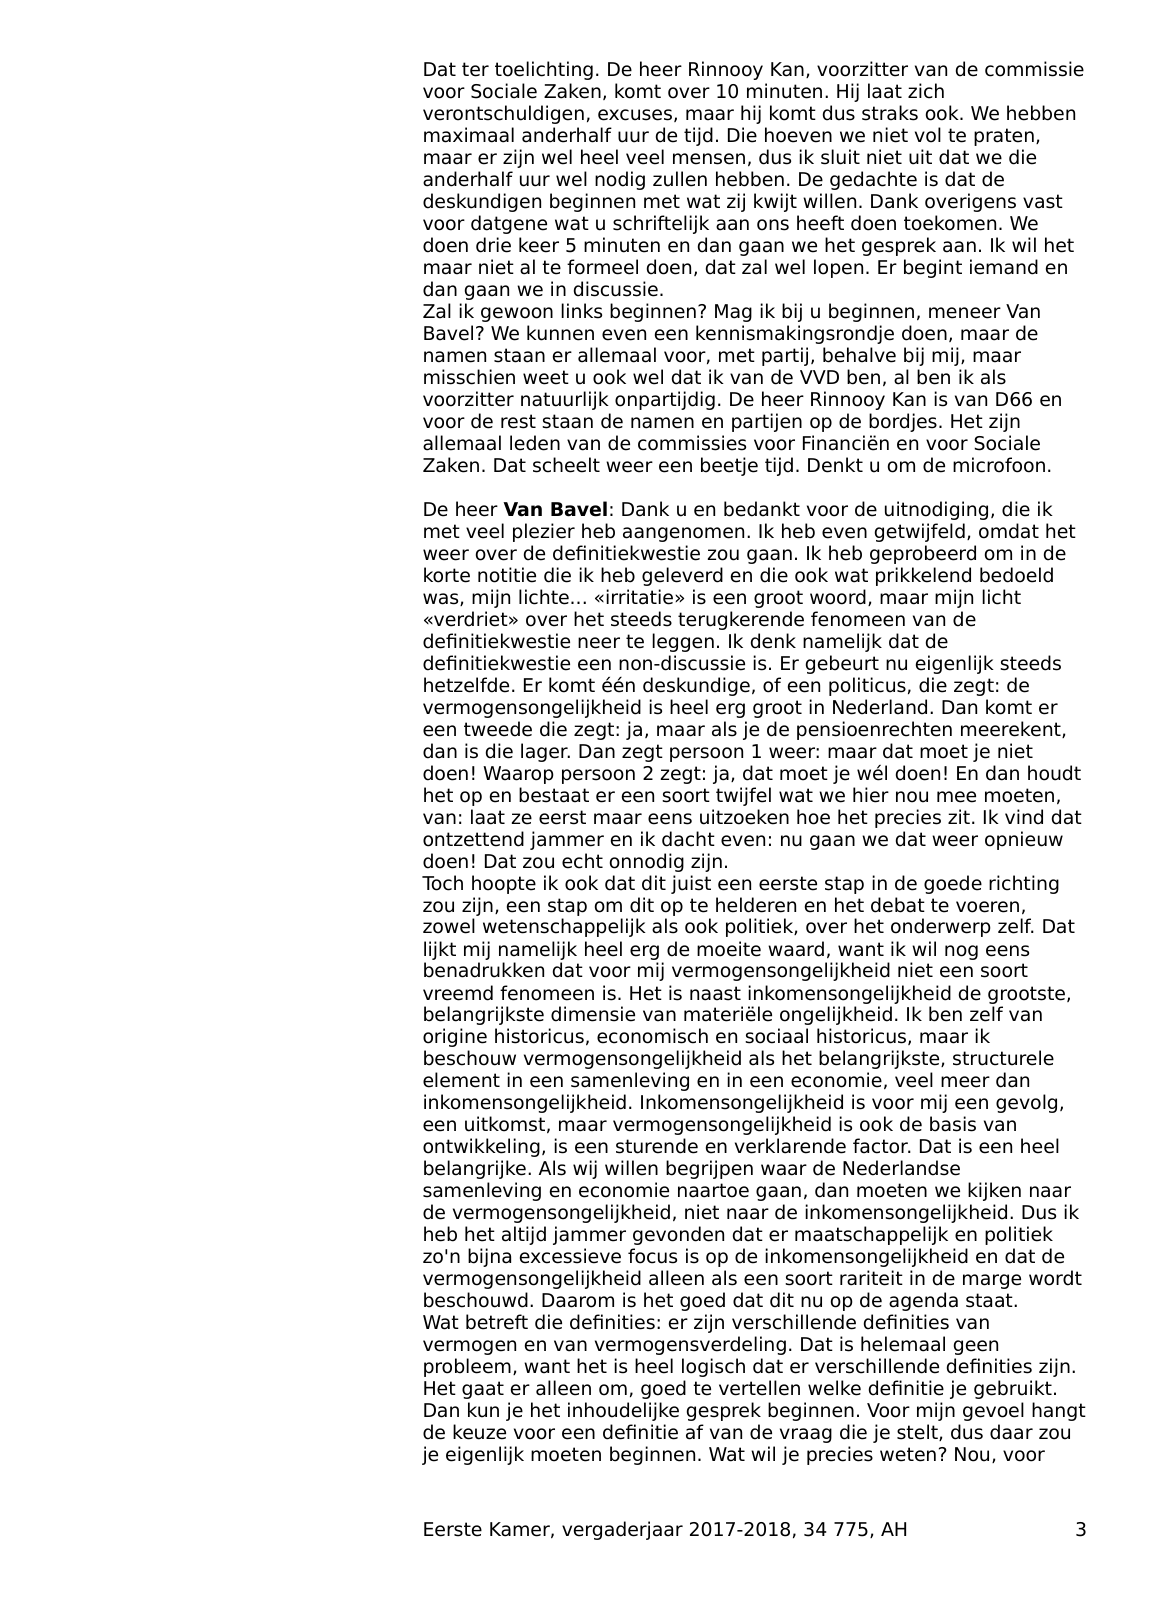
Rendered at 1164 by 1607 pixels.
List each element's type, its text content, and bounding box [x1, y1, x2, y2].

text Dat ter toelichting. De heer Rinnooy Kan, voorzitter van de commissie voor Sociale Zaken, komt over 10 minuten. Hij laat zich verontschuldigen, excuses, maar hij komt dus straks ook. We hebben maximaal anderhalf uur de tijd. Die hoeven we niet vol te praten, maar er zijn wel heel veel mensen, dus ik sluit niet uit dat we die anderhalf uur wel nodig zullen hebben. De gedachte is dat de deskundigen beginnen met wat zij kwijt willen. Dank overigens vast voor datgene wat u schriftelijk aan ons heeft doen toekomen. We doen drie keer 5 minuten en dan gaan we het gesprek aan. Ik wil het maar niet al te formeel doen, dat zal wel lopen. Er begint iemand en dan gaan we in discussie. [422, 59, 1087, 301]
text Toch hoopte ik ook dat dit juist een eerste stap in de goede richting zou zijn, een stap om dit op te helderen en het debat te voeren, zowel wetenschappelijk als ook politiek, over het onderwerp zelf. Dat lijkt mij namelijk heel erg de moeite waard, want ik wil nog eens benadrukken dat voor mij vermogensongelijkheid niet een soort vreemd fenomeen is. Het is naast inkomensongelijkheid de grootste, belangrijkste dimensie van materiële ongelijkheid. Ik ben zelf van origine historicus, economisch en sociaal historicus, maar ik beschouw vermogensongelijkheid als het belangrijkste, structurele element in een samenleving en in een economie, veel meer dan inkomensongelijkheid. Inkomensongelijkheid is voor mij een gevolg, een uitkomst, maar vermogensongelijkheid is ook de basis van ontwikkeling, is een sturende en verklarende factor. Dat is een heel belangrijke. Als wij willen begrijpen waar de Nederlandse samenleving en economie naartoe gaan, dan moeten we kijken naar de vermogensongelijkheid, niet naar de inkomensongelijkheid. Dus ik heb het altijd jammer gevonden dat er maatschappelijk en politiek zo'n bijna excessieve focus is op de inkomensongelijkheid en dat de vermogensongelijkheid alleen als een soort rariteit in de marge wordt beschouwd. Daarom is het goed dat dit nu op de agenda staat. [422, 872, 1087, 1312]
text De heer Van Bavel: Dank u en bedankt voor de uitnodiging, die ik met veel plezier heb aangenomen. Ik heb even getwijfeld, omdat het weer over de definitiekwestie zou gaan. Ik heb geprobeerd om in de korte notitie die ik heb geleverd en die ook wat prikkelend bedoeld was, mijn lichte... «irritatie» is een groot woord, maar mijn licht «verdriet» over het steeds terugkerende fenomeen van de definitiekwestie neer te leggen. Ik denk namelijk dat de definitiekwestie een non-discussie is. Er gebeurt nu eigenlijk steeds hetzelfde. Er komt één deskundige, of een politicus, die zegt: de vermogensongelijkheid is heel erg groot in Nederland. Dan komt er een tweede die zegt: ja, maar als je de pensioenrechten meerekent, dan is die lager. Dan zegt persoon 1 weer: maar dat moet je niet doen! Waarop persoon 2 zegt: ja, dat moet je wél doen! En dan houdt het op en bestaat er een soort twijfel wat we hier nou mee moeten, van: laat ze eerst maar eens uitzoeken hoe het precies zit. Ik vind dat ontzettend jammer en ik dacht even: nu gaan we dat weer opnieuw doen! Dat zou echt onnodig zijn. [422, 499, 1087, 872]
text Zal ik gewoon links beginnen? Mag ik bij u beginnen, meneer Van Bavel? We kunnen even een kennismakingsrondje doen, maar de namen staan er allemaal voor, met partij, behalve bij mij, maar misschien weet u ook wel dat ik van de VVD ben, al ben ik als voorzitter natuurlijk onpartijdig. De heer Rinnooy Kan is van D66 en voor de rest staan de namen en partijen op de bordjes. Het zijn allemaal leden van de commissies voor Financiën en voor Sociale Zaken. Dat scheelt weer een beetje tijd. Denkt u om de microfoon. [422, 301, 1087, 477]
text Wat betreft die definities: er zijn verschillende definities van vermogen en van vermogensverdeling. Dat is helemaal geen probleem, want het is heel logisch dat er verschillende definities zijn. Het gaat er alleen om, goed te vertellen welke definitie je gebruikt. Dan kun je het inhoudelijke gesprek beginnen. Voor mijn gevoel hangt de keuze voor een definitie af van de vraag die je stelt, dus daar zou je eigenlijk moeten beginnen. Wat wil je precies weten? Nou, voor [422, 1312, 1087, 1466]
